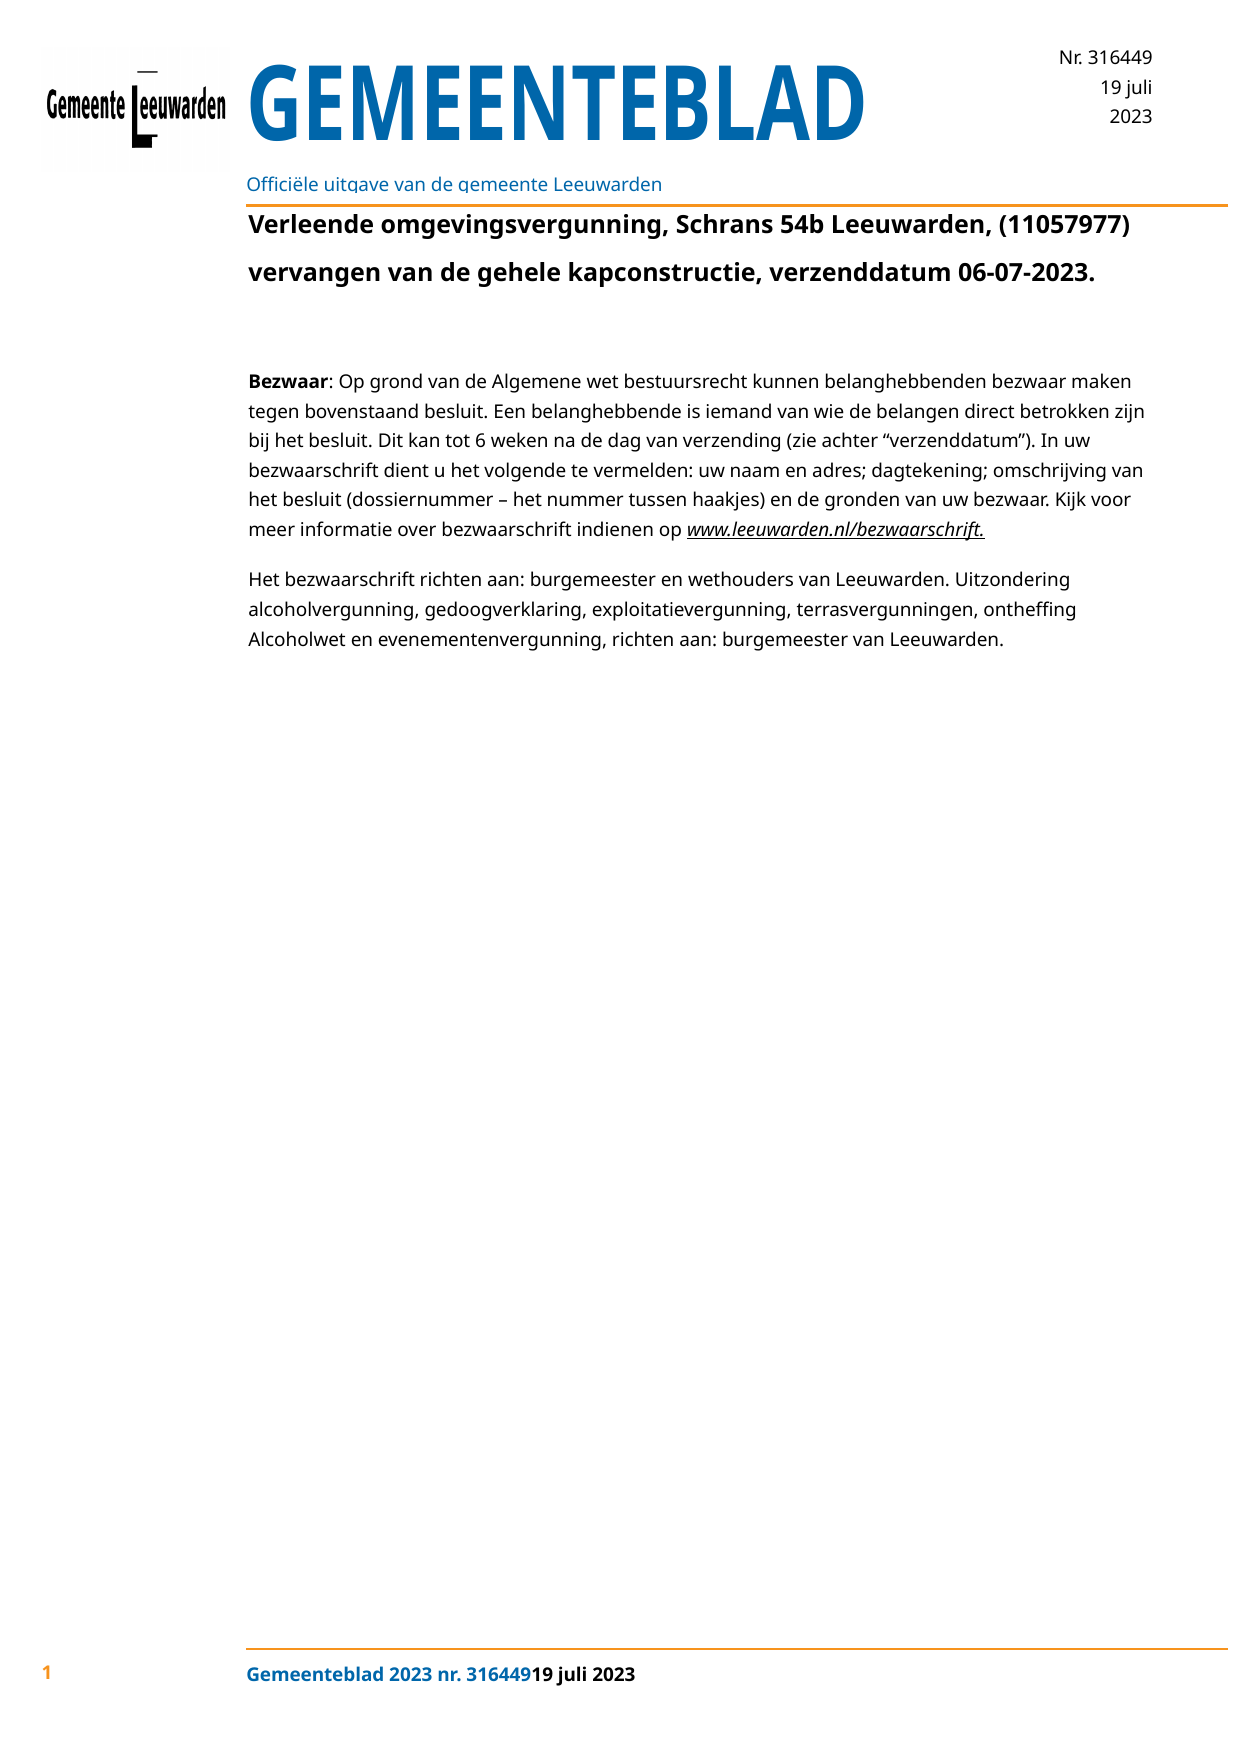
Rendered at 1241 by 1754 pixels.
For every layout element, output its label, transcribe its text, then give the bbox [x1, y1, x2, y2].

text Bezwaar: Op grond van de Algemene wet bestuursrecht kunnen belanghebbenden bezwaar maken tegen bovenstaand besluit. Een belanghebbende is iemand van wie de belangen direct betrokken zijn bij het besluit. Dit kan tot 6 weken na de dag van verzending (zie achter “verzenddatum”). In uw bezwaarschrift dient u het volgende te vermelden: uw naam en adres; dagtekening; omschrijving van het besluit (dossiernummer – het nummer tussen haakjes) en de gronden van uw bezwaar. Kijk voor meer informatie over bezwaarschrift indienen op www.leeuwarden.nl/bezwaarschrift. [248, 368, 1152, 542]
picture [41, 47, 231, 172]
text Verleende omgevingsvergunning, Schrans 54b Leeuwarden, (11057977) vervangen van de gehele kapconstructie, verzenddatum 06-07-2023. [248, 207, 1152, 288]
text Het bezwaarschrift richten aan: burgemeester en wethouders van Leeuwarden. Uitzondering alcoholvergunning, gedoogverklaring, exploitatievergunning, terrasvergunningen, ontheffing Alcoholwet en evenementenvergunning, richten aan: burgemeester van Leeuwarden. [248, 567, 1152, 652]
